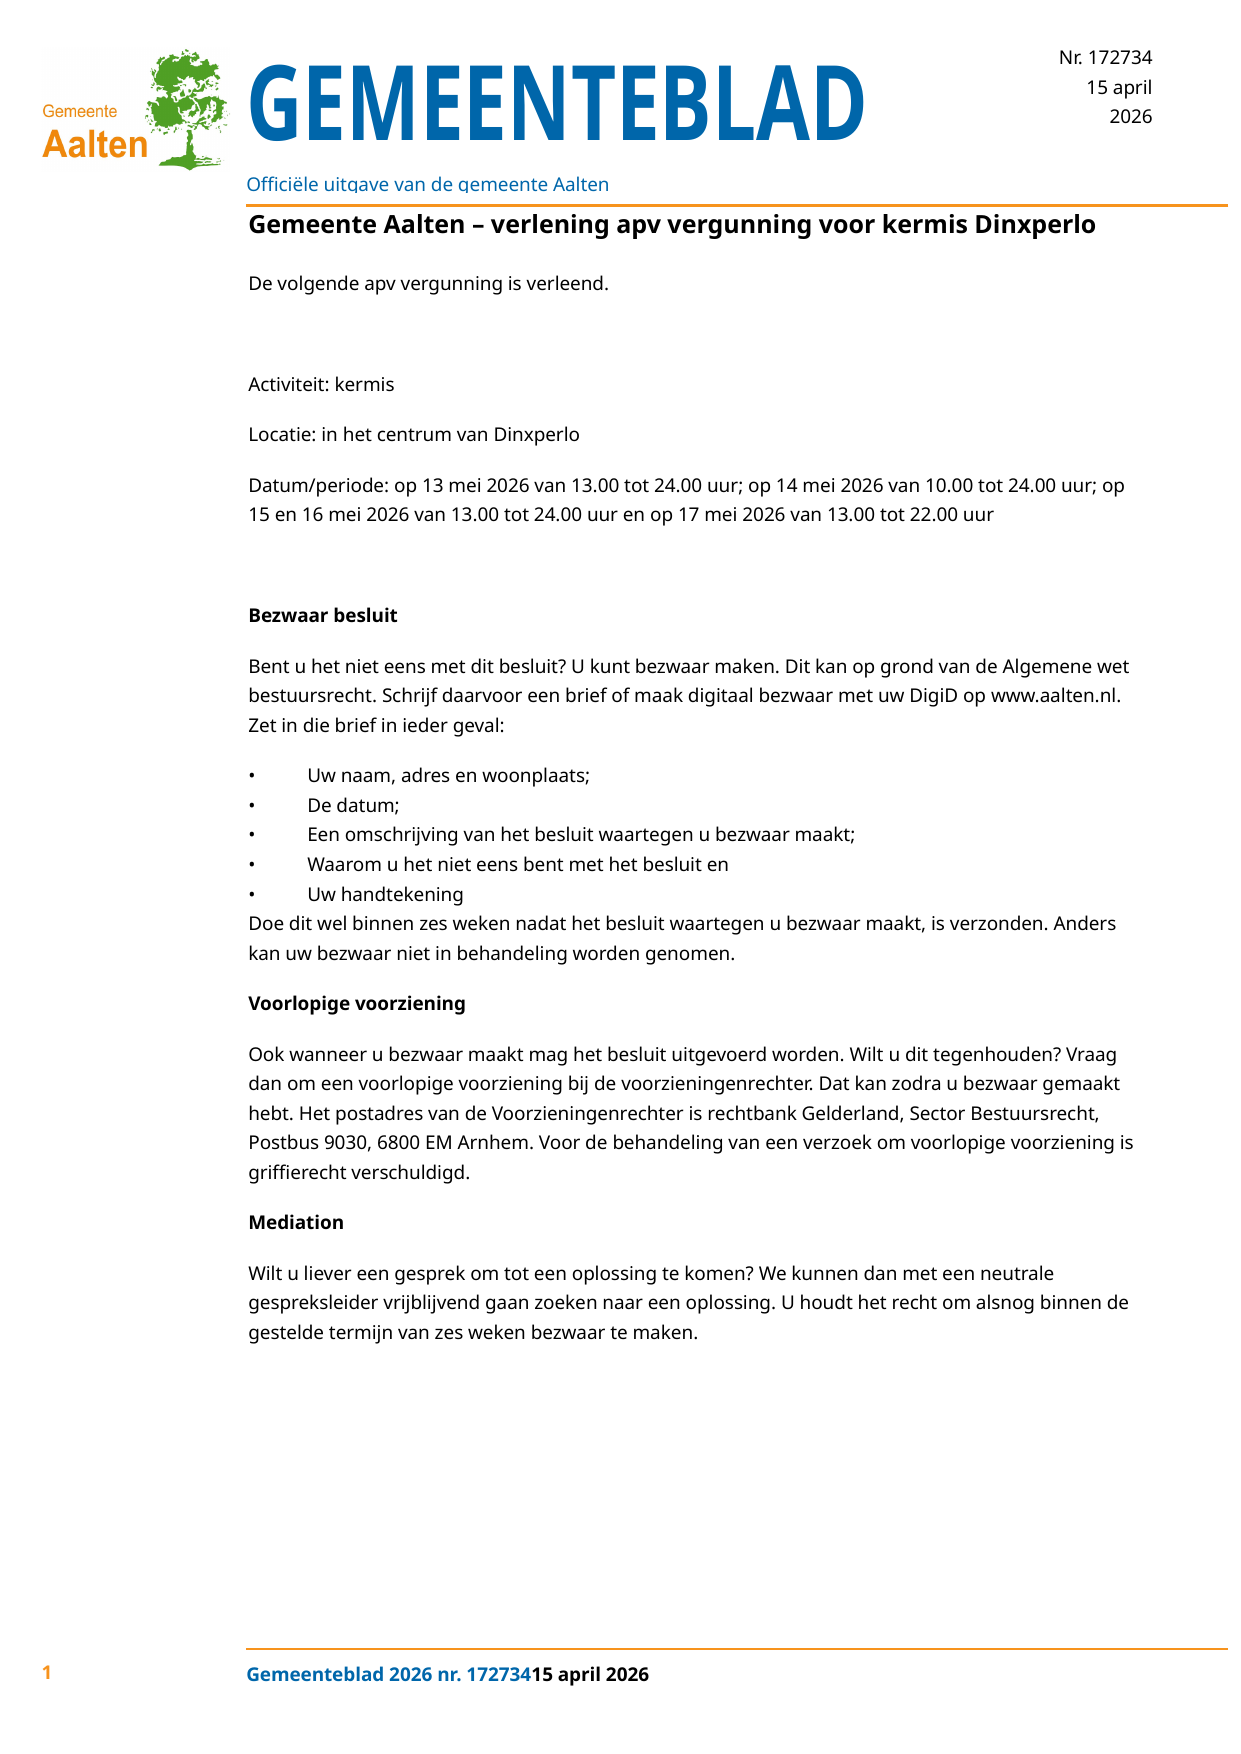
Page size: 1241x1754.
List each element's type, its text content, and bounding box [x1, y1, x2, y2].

list Uw naam, adres en woonplaats; [248, 762, 1152, 788]
text Mediation [248, 1209, 1152, 1235]
list Uw handtekening [248, 881, 1152, 906]
text Wilt u liever een gesprek om tot een oplossing te komen? We kunnen dan met een neutrale gespreksleider vrijblijvend gaan zoeken naar een oplossing. U houdt het recht om alsnog binnen de gestelde termijn van zes weken bezwaar te maken. [248, 1260, 1152, 1345]
text De volgende apv vergunning is verleend. [248, 270, 1152, 296]
text Datum/periode: op 13 mei 2026 van 13.00 tot 24.00 uur; op 14 mei 2026 van 10.00 tot 24.00 uur; op 15 en 16 mei 2026 van 13.00 tot 24.00 uur en op 17 mei 2026 van 13.00 tot 22.00 uur [248, 472, 1152, 527]
text Bezwaar besluit [248, 602, 1152, 628]
text Bent u het niet eens met dit besluit? U kunt bezwaar maken. Dit kan op grond van de Algemene wet bestuursrecht. Schrijf daarvoor een brief of maak digitaal bezwaar met uw DigiD op www.aalten.nl. Zet in die brief in ieder geval: [248, 653, 1152, 738]
text Ook wanneer u bezwaar maakt mag het besluit uitgevoerd worden. Wilt u dit tegenhouden? Vraag dan om een voorlopige voorziening bij de voorzieningenrechter. Dat kan zodra u bezwaar gemaakt hebt. Het postadres van de Voorzieningenrechter is rechtbank Gelderland, Sector Bestuursrecht, Postbus 9030, 6800 EM Arnhem. Voor de behandeling van een verzoek om voorlopige voorziening is griffierecht verschuldigd. [248, 1041, 1152, 1185]
picture [41, 47, 231, 172]
text Doe dit wel binnen zes weken nadat het besluit waartegen u bezwaar maakt, is verzonden. Anders kan uw bezwaar niet in behandeling worden genomen. [248, 910, 1152, 966]
text Voorlopige voorziening [248, 990, 1152, 1016]
list Een omschrijving van het besluit waartegen u bezwaar maakt; [248, 822, 1152, 847]
list Waarom u het niet eens bent met het besluit en [248, 851, 1152, 877]
text Gemeente Aalten – verlening apv vergunning voor kermis Dinxperlo [248, 207, 1152, 241]
list De datum; [248, 792, 1152, 818]
text Locatie: in het centrum van Dinxperlo [248, 422, 1152, 447]
text Activiteit: kermis [248, 371, 1152, 397]
